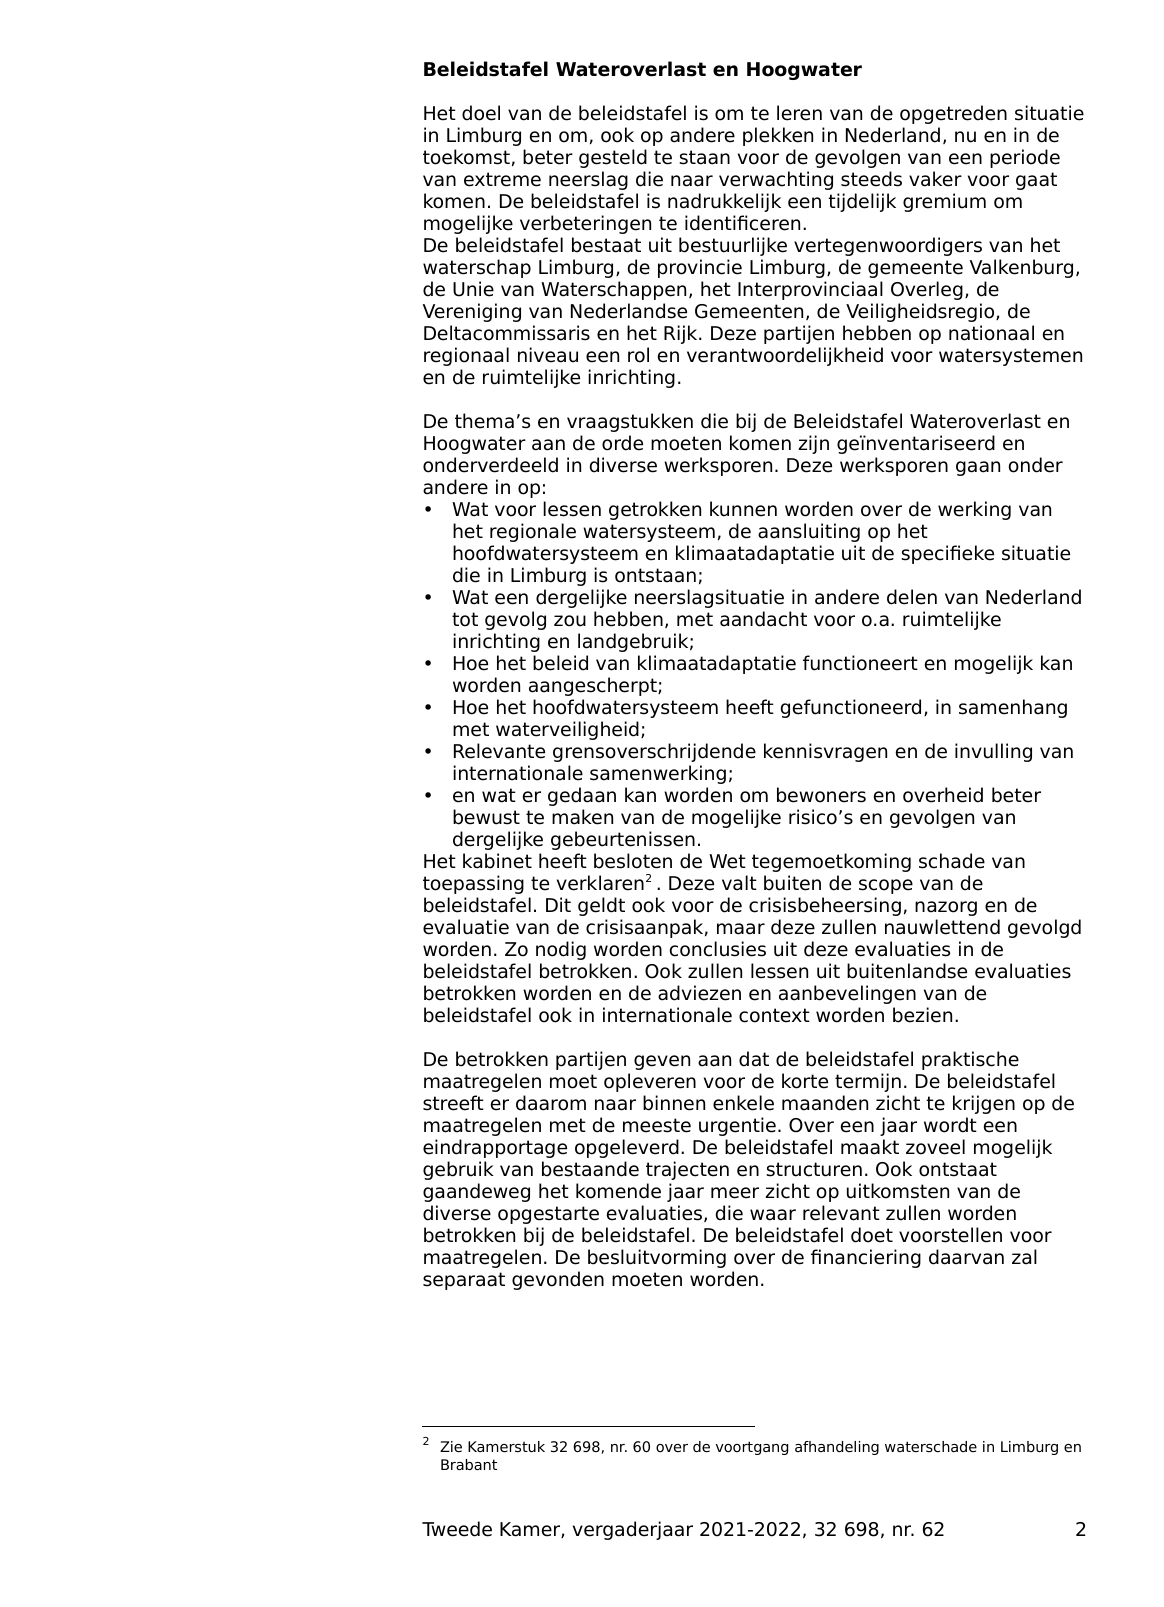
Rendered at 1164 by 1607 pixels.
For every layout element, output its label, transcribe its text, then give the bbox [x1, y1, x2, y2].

text Zie Kamerstuk 32 698, nr. 60 over de voortgang afhandeling waterschade in Limburg en Brabant [422, 1435, 1087, 1474]
text Het doel van de beleidstafel is om te leren van de opgetreden situatie in Limburg en om, ook op andere plekken in Nederland, nu en in de toekomst, beter gesteld te staan voor de gevolgen van een periode van extreme neerslag die naar verwachting steeds vaker voor gaat komen. De beleidstafel is nadrukkelijk een tijdelijk gremium om mogelijke verbeteringen te identificeren. [422, 103, 1087, 235]
subtitle Beleidstafel Wateroverlast en Hoogwater [422, 59, 1087, 81]
text • Wat voor lessen getrokken kunnen worden over de werking van het regionale watersysteem, de aansluiting op het hoofdwatersysteem en klimaatadaptatie uit de specifieke situatie die in Limburg is ontstaan; [422, 499, 1087, 587]
text De beleidstafel bestaat uit bestuurlijke vertegenwoordigers van het waterschap Limburg, de provincie Limburg, de gemeente Valkenburg, de Unie van Waterschappen, het Interprovinciaal Overleg, de Vereniging van Nederlandse Gemeenten, de Veiligheidsregio, de Deltacommissaris en het Rijk. Deze partijen hebben op nationaal en regionaal niveau een rol en verantwoordelijkheid voor watersystemen en de ruimtelijke inrichting. [422, 235, 1087, 389]
text • Hoe het hoofdwatersysteem heeft gefunctioneerd, in samenhang met waterveiligheid; [422, 697, 1087, 741]
text • Relevante grensoverschrijdende kennisvragen en de invulling van internationale samenwerking; [422, 741, 1087, 785]
text • Wat een dergelijke neerslagsituatie in andere delen van Nederland tot gevolg zou hebben, met aandacht voor o.a. ruimtelijke inrichting en landgebruik; [422, 587, 1087, 653]
text De betrokken partijen geven aan dat de beleidstafel praktische maatregelen moet opleveren voor de korte termijn. De beleidstafel streeft er daarom naar binnen enkele maanden zicht te krijgen op de maatregelen met de meeste urgentie. Over een jaar wordt een eindrapportage opgeleverd. De beleidstafel maakt zoveel mogelijk gebruik van bestaande trajecten en structuren. Ook ontstaat gaandeweg het komende jaar meer zicht op uitkomsten van de diverse opgestarte evaluaties, die waar relevant zullen worden betrokken bij de beleidstafel. De beleidstafel doet voorstellen voor maatregelen. De besluitvorming over de financiering daarvan zal separaat gevonden moeten worden. [422, 1049, 1087, 1291]
text De thema’s en vraagstukken die bij de Beleidstafel Wateroverlast en Hoogwater aan de orde moeten komen zijn geïnventariseerd en onderverdeeld in diverse werksporen. Deze werksporen gaan onder andere in op: [422, 411, 1087, 499]
text Het kabinet heeft besloten de Wet tegemoetkoming schade van toepassing te verklaren. Deze valt buiten de scope van de beleidstafel. Dit geldt ook voor de crisisbeheersing, nazorg en de evaluatie van de crisisaanpak, maar deze zullen nauwlettend gevolgd worden. Zo nodig worden conclusies uit deze evaluaties in de beleidstafel betrokken. Ook zullen lessen uit buitenlandse evaluaties betrokken worden en de adviezen en aanbevelingen van de beleidstafel ook in internationale context worden bezien. [422, 851, 1087, 1027]
text • Hoe het beleid van klimaatadaptatie functioneert en mogelijk kan worden aangescherpt; [422, 653, 1087, 697]
text • en wat er gedaan kan worden om bewoners en overheid beter bewust te maken van de mogelijke risico’s en gevolgen van dergelijke gebeurtenissen. [422, 785, 1087, 851]
